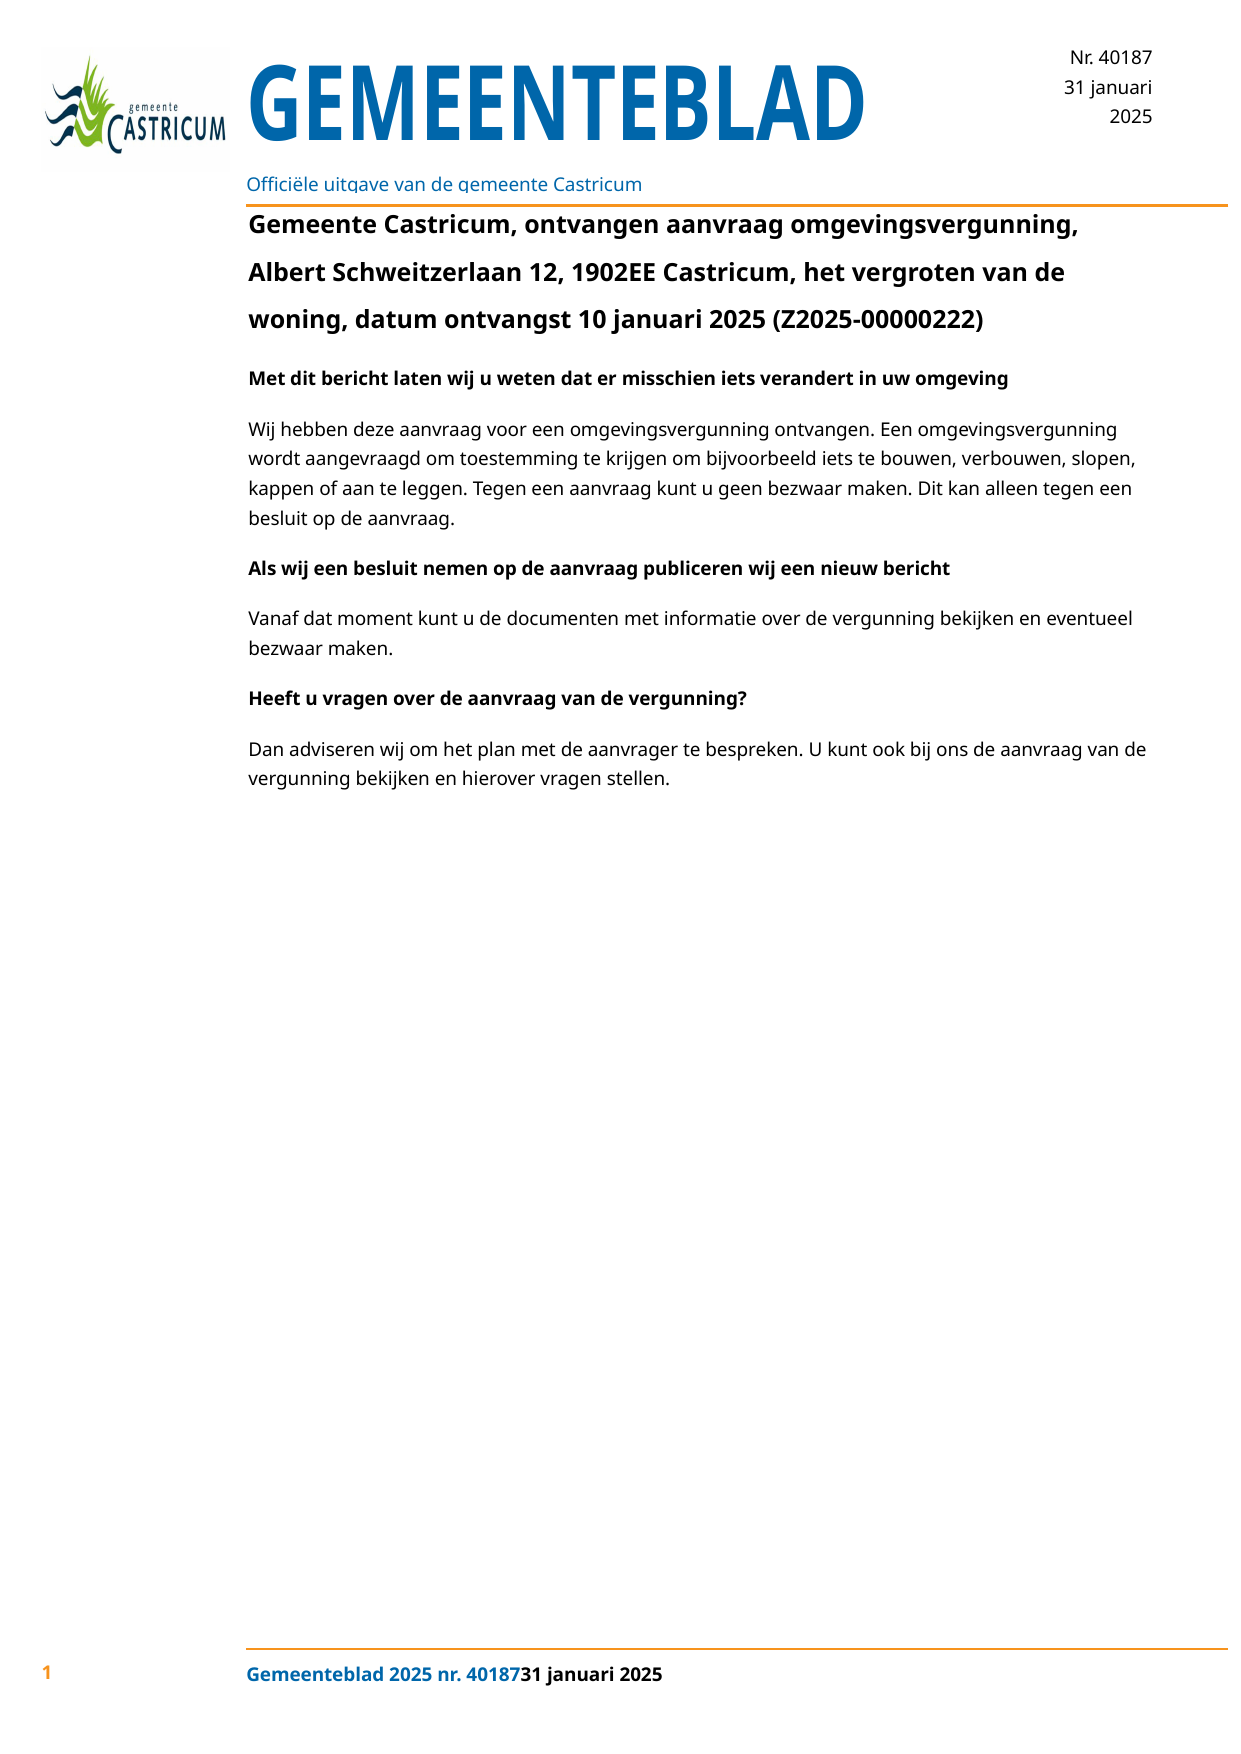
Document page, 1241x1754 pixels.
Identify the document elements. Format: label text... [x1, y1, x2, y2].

text Gemeente Castricum, ontvangen aanvraag omgevingsvergunning, Albert Schweitzerlaan 12, 1902EE Castricum, het vergroten van de woning, datum ontvangst 10 januari 2025 (Z2025-00000222) [248, 207, 1152, 336]
text Vanaf dat moment kunt u de documenten met informatie over de vergunning bekijken en eventueel bezwaar maken. [248, 606, 1152, 661]
text Dan adviseren wij om het plan met de aanvrager te bespreken. U kunt ook bij ons de aanvraag van de vergunning bekijken en hierover vragen stellen. [248, 736, 1152, 791]
text Wij hebben deze aanvraag voor een omgevingsvergunning ontvangen. Een omgevingsvergunning wordt aangevraagd om toestemming te krijgen om bijvoorbeeld iets te bouwen, verbouwen, slopen, kappen of aan te leggen. Tegen een aanvraag kunt u geen bezwaar maken. Dit kan alleen tegen een besluit op de aanvraag. [248, 416, 1152, 530]
picture [41, 47, 231, 172]
text Als wij een besluit nemen op de aanvraag publiceren wij een nieuw bericht [248, 555, 1152, 581]
text Met dit bericht laten wij u weten dat er misschien iets verandert in uw omgeving [248, 366, 1152, 391]
text Heeft u vragen over de aanvraag van de vergunning? [248, 686, 1152, 711]
